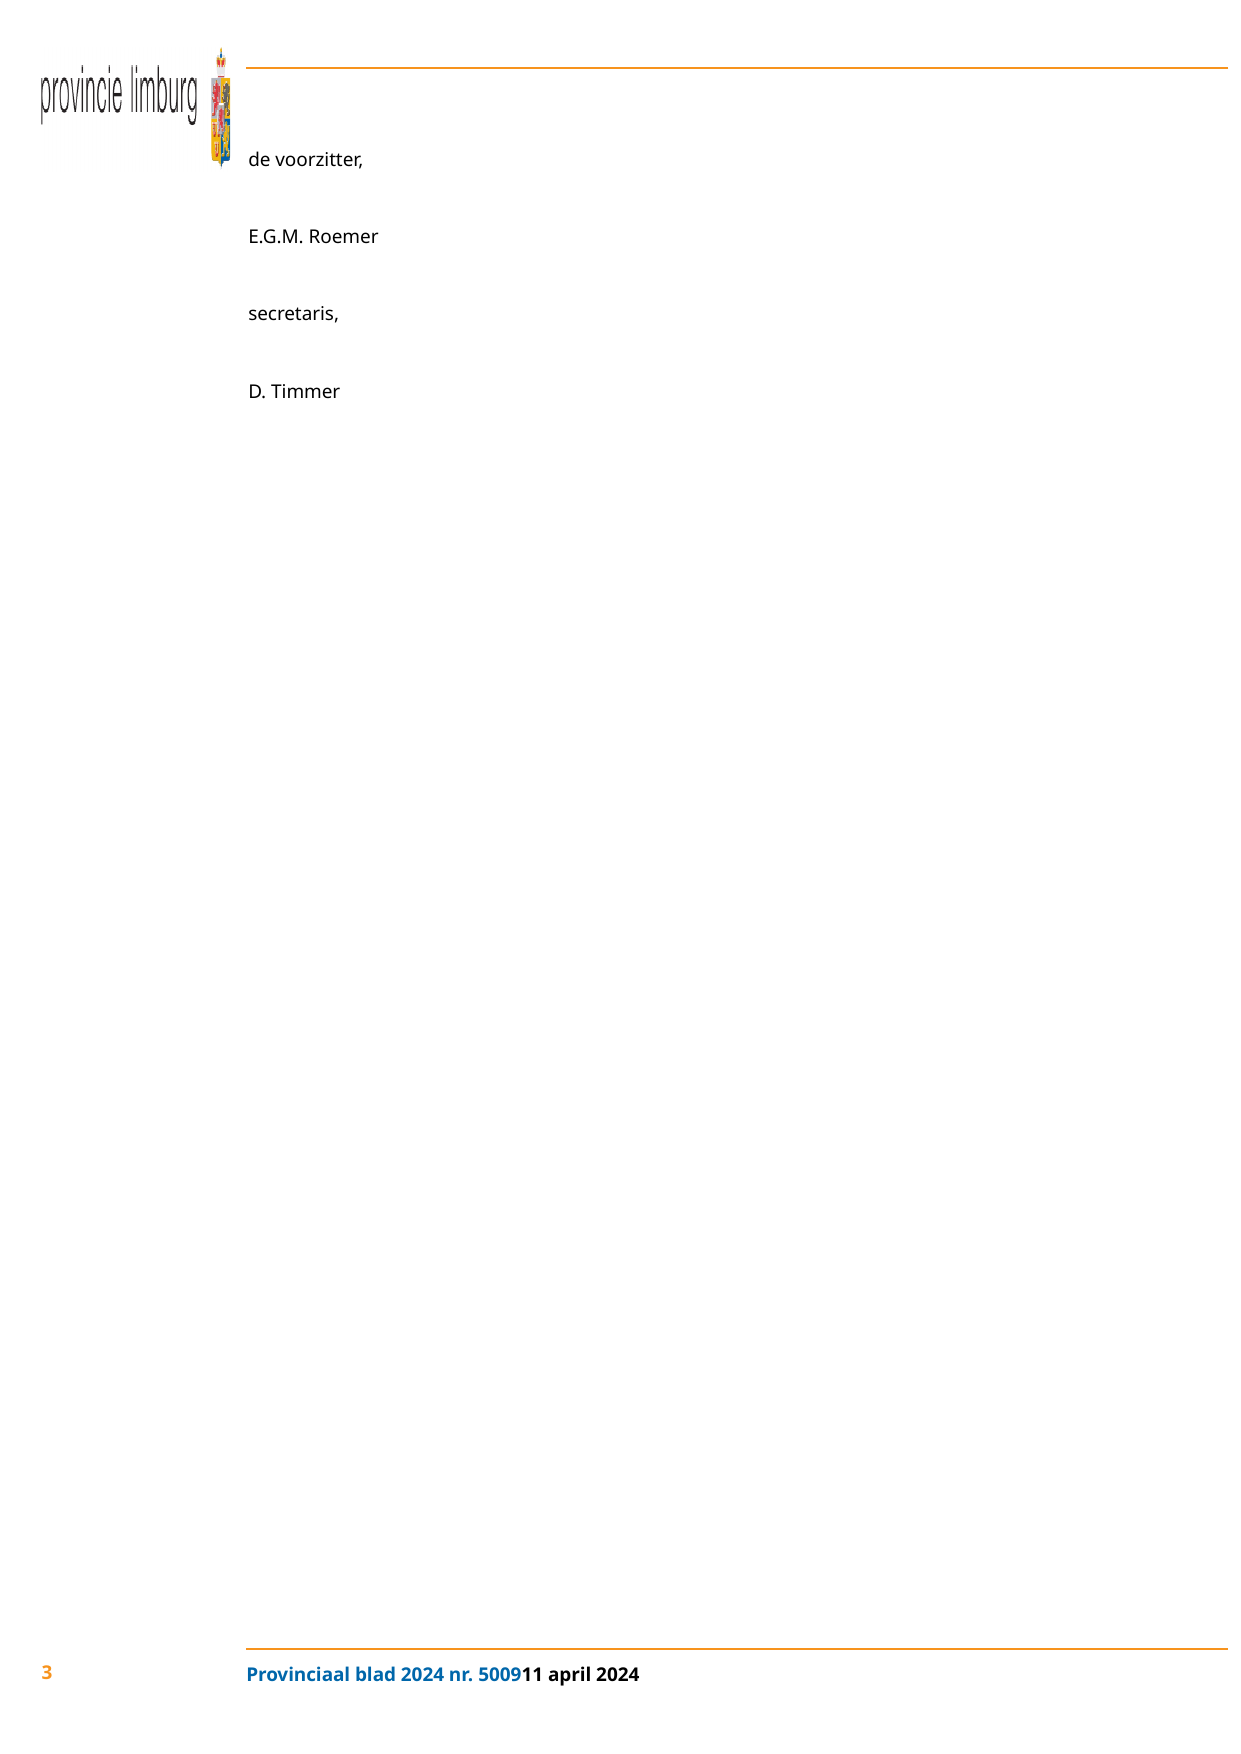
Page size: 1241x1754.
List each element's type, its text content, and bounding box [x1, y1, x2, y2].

text de voorzitter, [248, 146, 1152, 172]
picture [41, 47, 231, 172]
text E.G.M. Roemer [248, 223, 1152, 249]
text D. Timmer [248, 378, 1152, 403]
text secretaris, [248, 301, 1152, 326]
